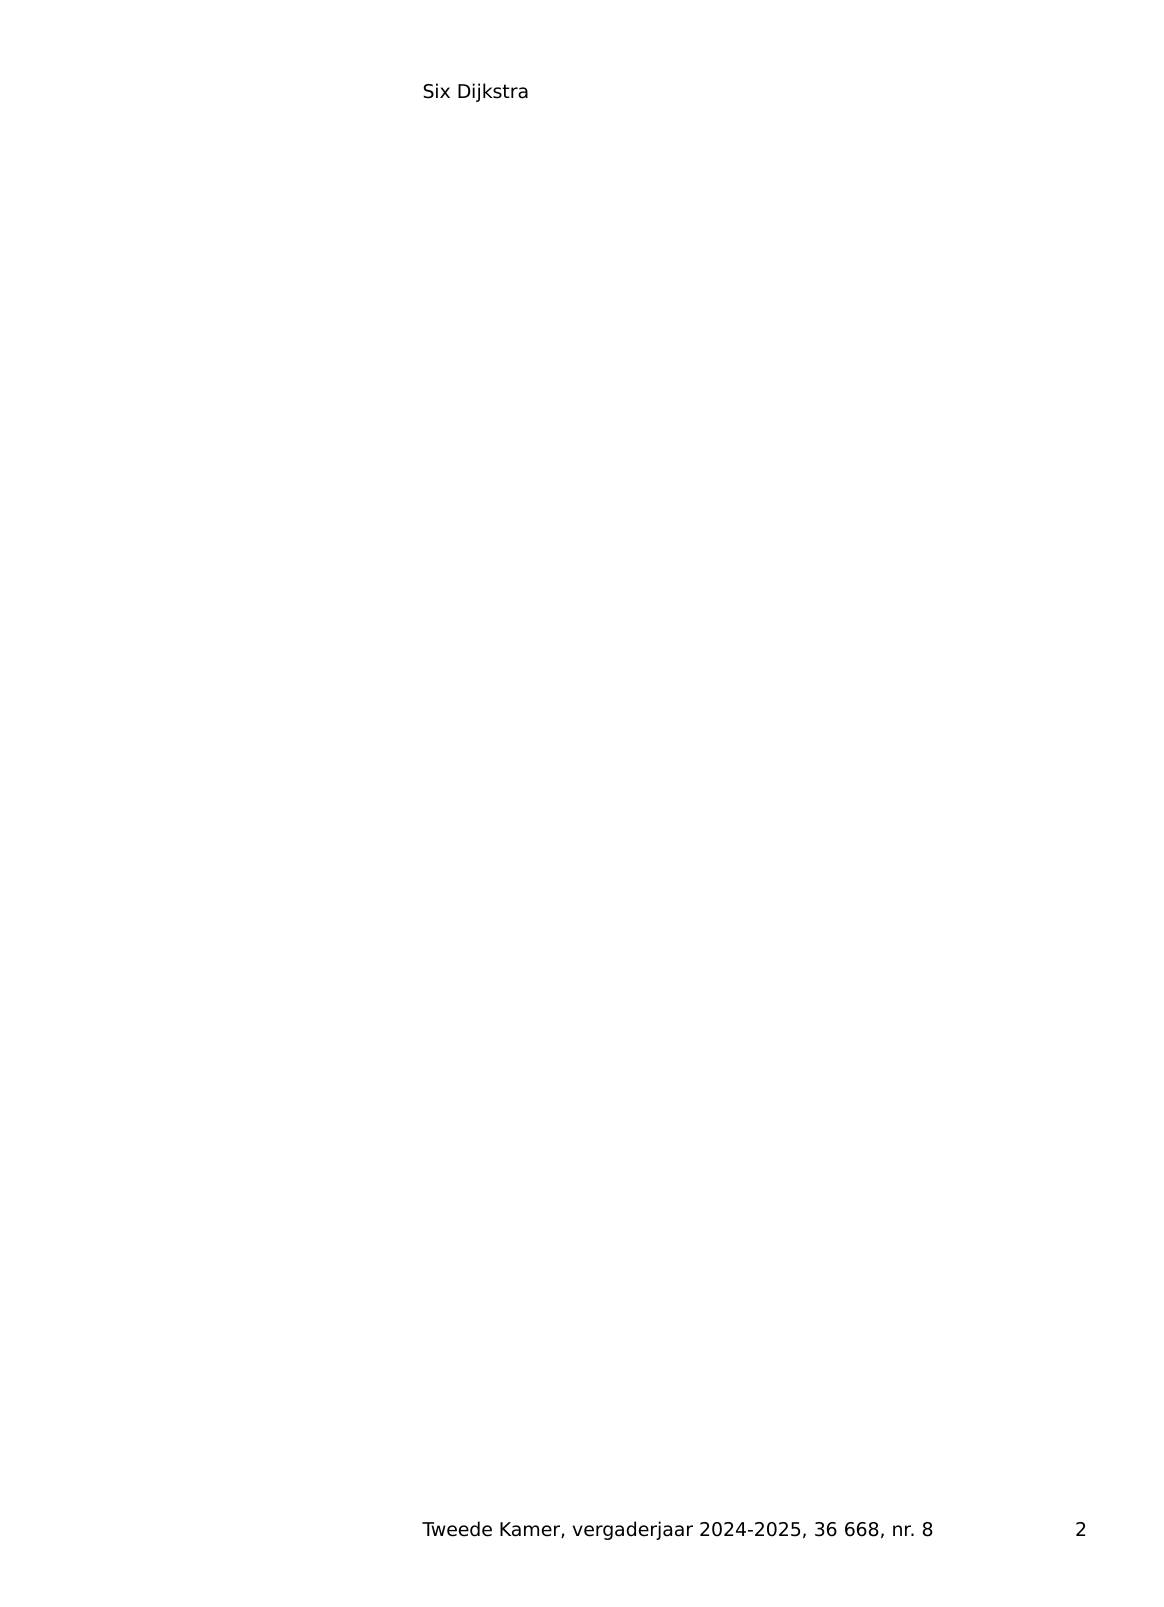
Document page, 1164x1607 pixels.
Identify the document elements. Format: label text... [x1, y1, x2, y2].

text Six Dijkstra [422, 59, 1087, 103]
